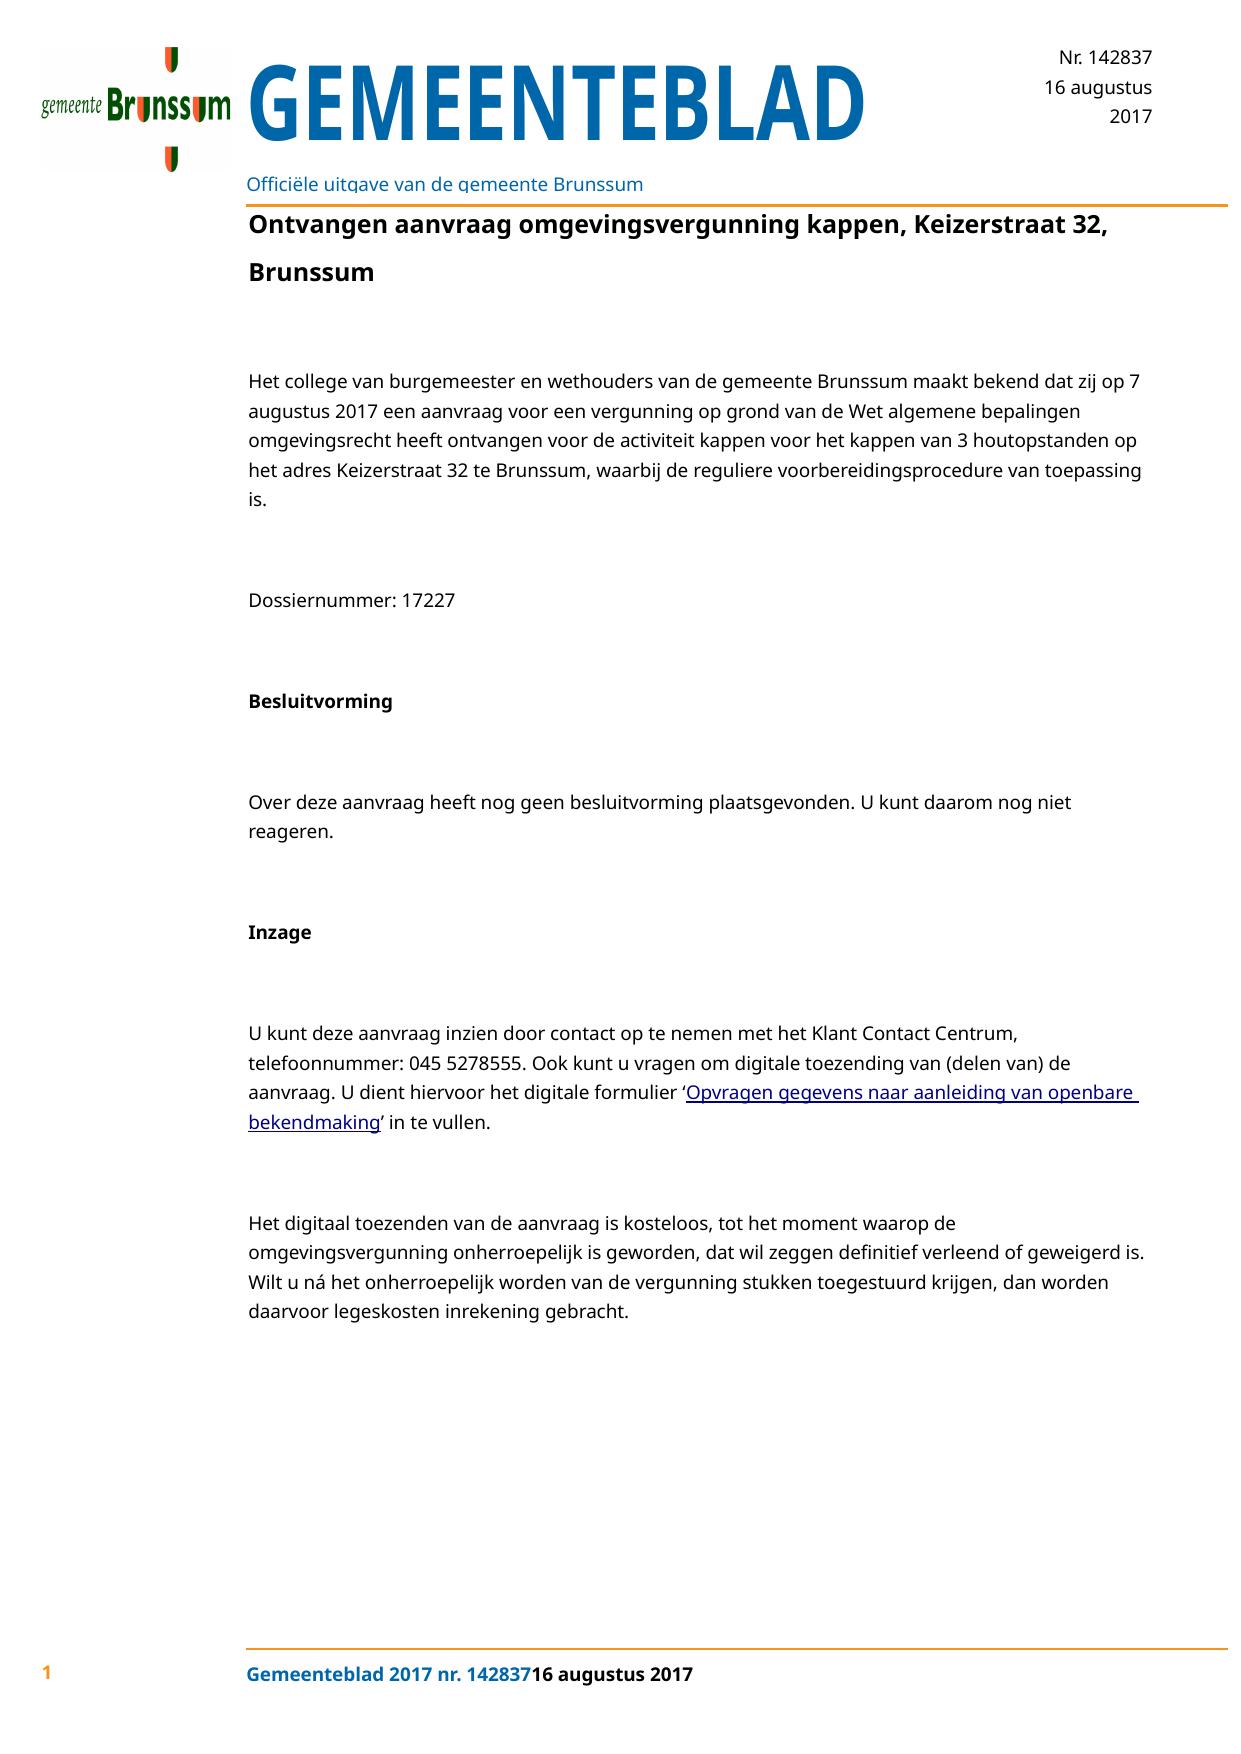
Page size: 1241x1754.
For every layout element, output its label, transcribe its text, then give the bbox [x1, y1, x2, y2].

text Inzage [248, 919, 1152, 945]
text Dossiernummer: 17227 [248, 587, 1152, 613]
text Ontvangen aanvraag omgevingsvergunning kappen, Keizerstraat 32, Brunssum [248, 207, 1152, 288]
picture [41, 47, 231, 172]
text Over deze aanvraag heeft nog geen besluitvorming plaatsgevonden. U kunt daarom nog niet reageren. [248, 789, 1152, 844]
text Het digitaal toezenden van de aanvraag is kosteloos, tot het moment waarop de omgevingsvergunning onherroepelijk is geworden, dat wil zeggen definitief verleend of geweigerd is. Wilt u ná het onherroepelijk worden van de vergunning stukken toegestuurd krijgen, dan worden daarvoor legeskosten inrekening gebracht. [248, 1210, 1152, 1324]
text Het college van burgemeester en wethouders van de gemeente Brunssum maakt bekend dat zij op 7 augustus 2017 een aanvraag voor een vergunning op grond van de Wet algemene bepalingen omgevingsrecht heeft ontvangen voor de activiteit kappen voor het kappen van 3 houtopstanden op het adres Keizerstraat 32 te Brunssum, waarbij de reguliere voorbereidingsprocedure van toepassing is. [248, 368, 1152, 512]
text U kunt deze aanvraag inzien door contact op te nemen met het Klant Contact Centrum, telefoonnummer: 045 5278555. Ook kunt u vragen om digitale toezending van (delen van) de aanvraag. U dient hiervoor het digitale formulier ‘Opvragen gegevens naar aanleiding van openbare bekendmaking’ in te vullen. [248, 1020, 1152, 1135]
text Besluitvorming [248, 688, 1152, 714]
